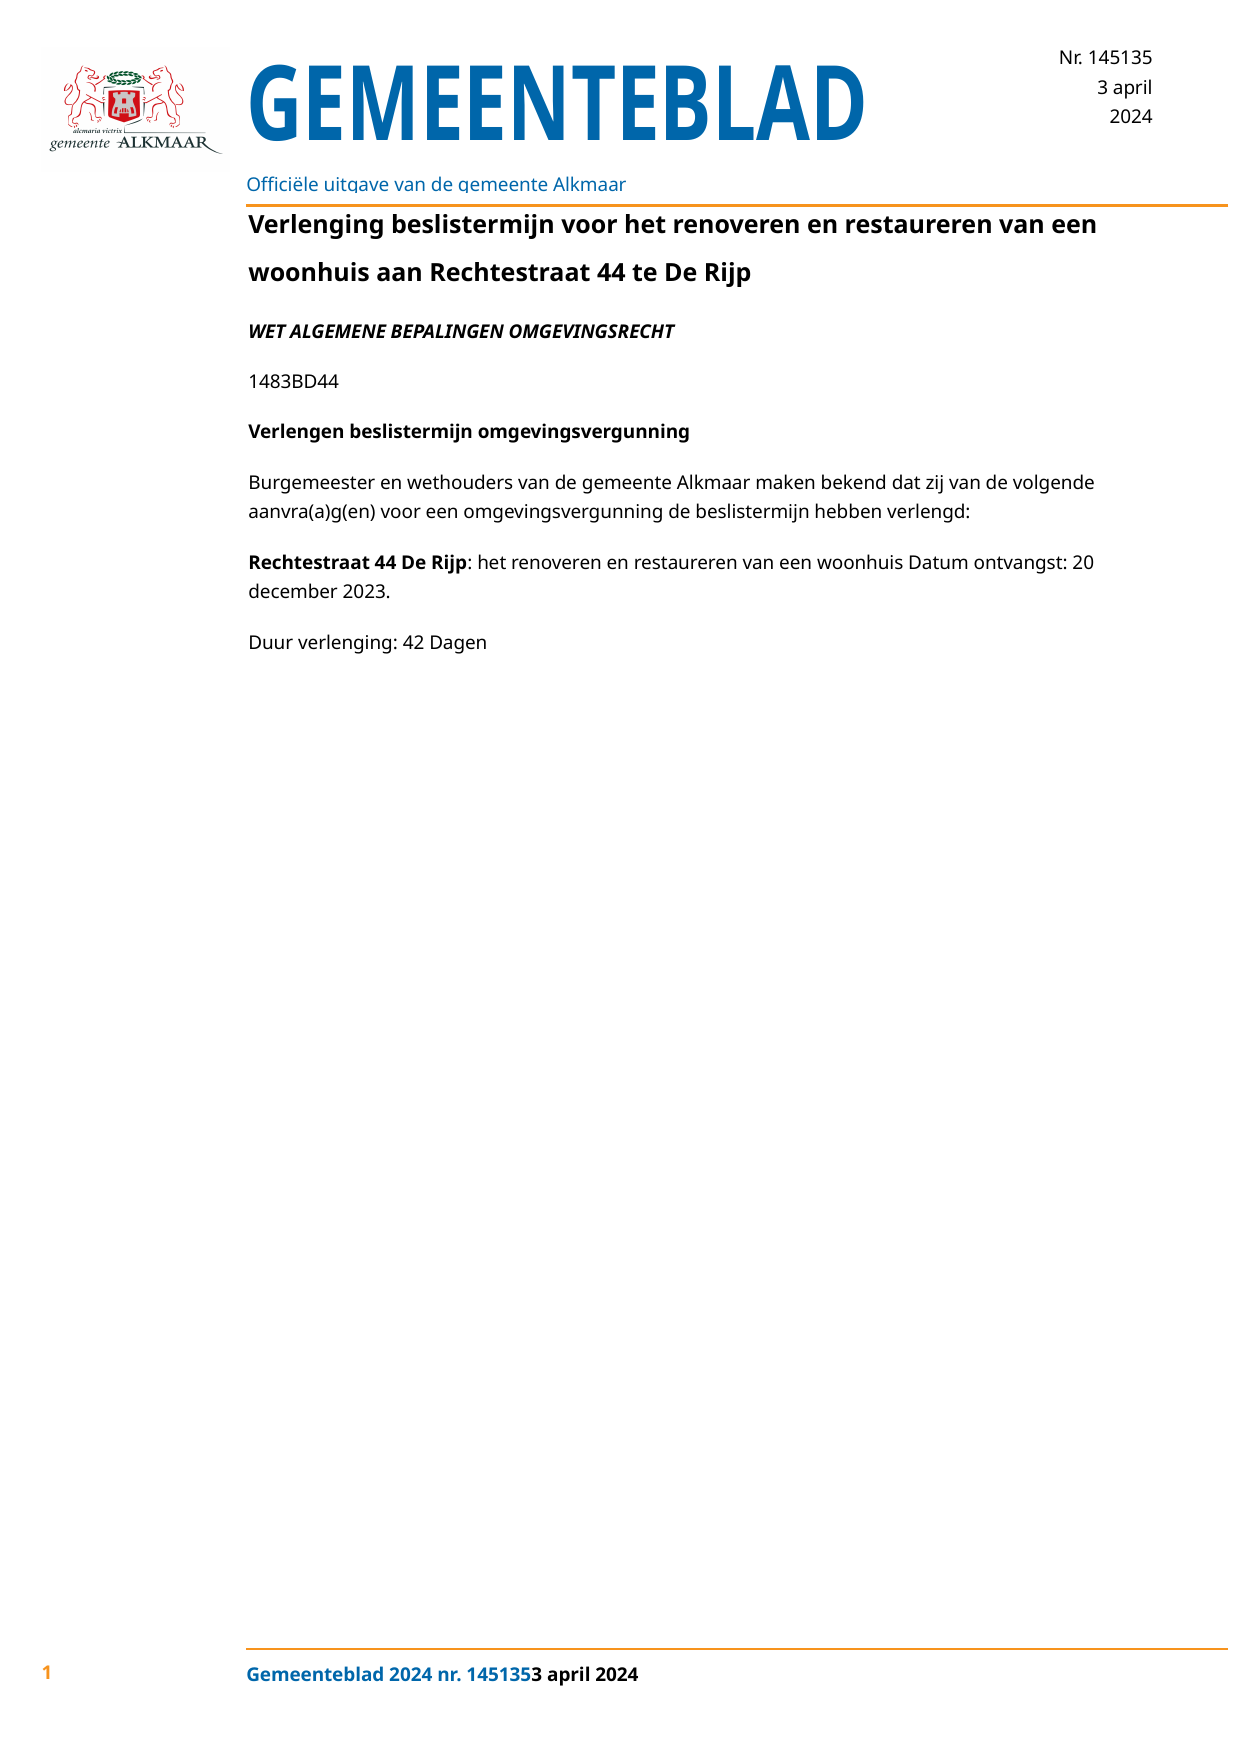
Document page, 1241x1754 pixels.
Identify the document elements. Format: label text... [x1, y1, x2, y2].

text Rechtestraat 44 De Rijp: het renoveren en restaureren van een woonhuis Datum ontvangst: 20 december 2023. [248, 549, 1152, 604]
picture [41, 47, 231, 172]
text Verlenging beslistermijn voor het renoveren en restaureren van een woonhuis aan Rechtestraat 44 te De Rijp [248, 207, 1152, 288]
text 1483BD44 [248, 368, 1152, 394]
text Burgemeester en wethouders van de gemeente Alkmaar maken bekend dat zij van de volgende aanvra(a)g(en) voor een omgevingsvergunning de beslistermijn hebben verlengd: [248, 469, 1152, 524]
text Verlengen beslistermijn omgevingsvergunning [248, 419, 1152, 444]
text Duur verlenging: 42 Dagen [248, 629, 1152, 655]
text WET ALGEMENE BEPALINGEN OMGEVINGSRECHT [248, 318, 1152, 344]
